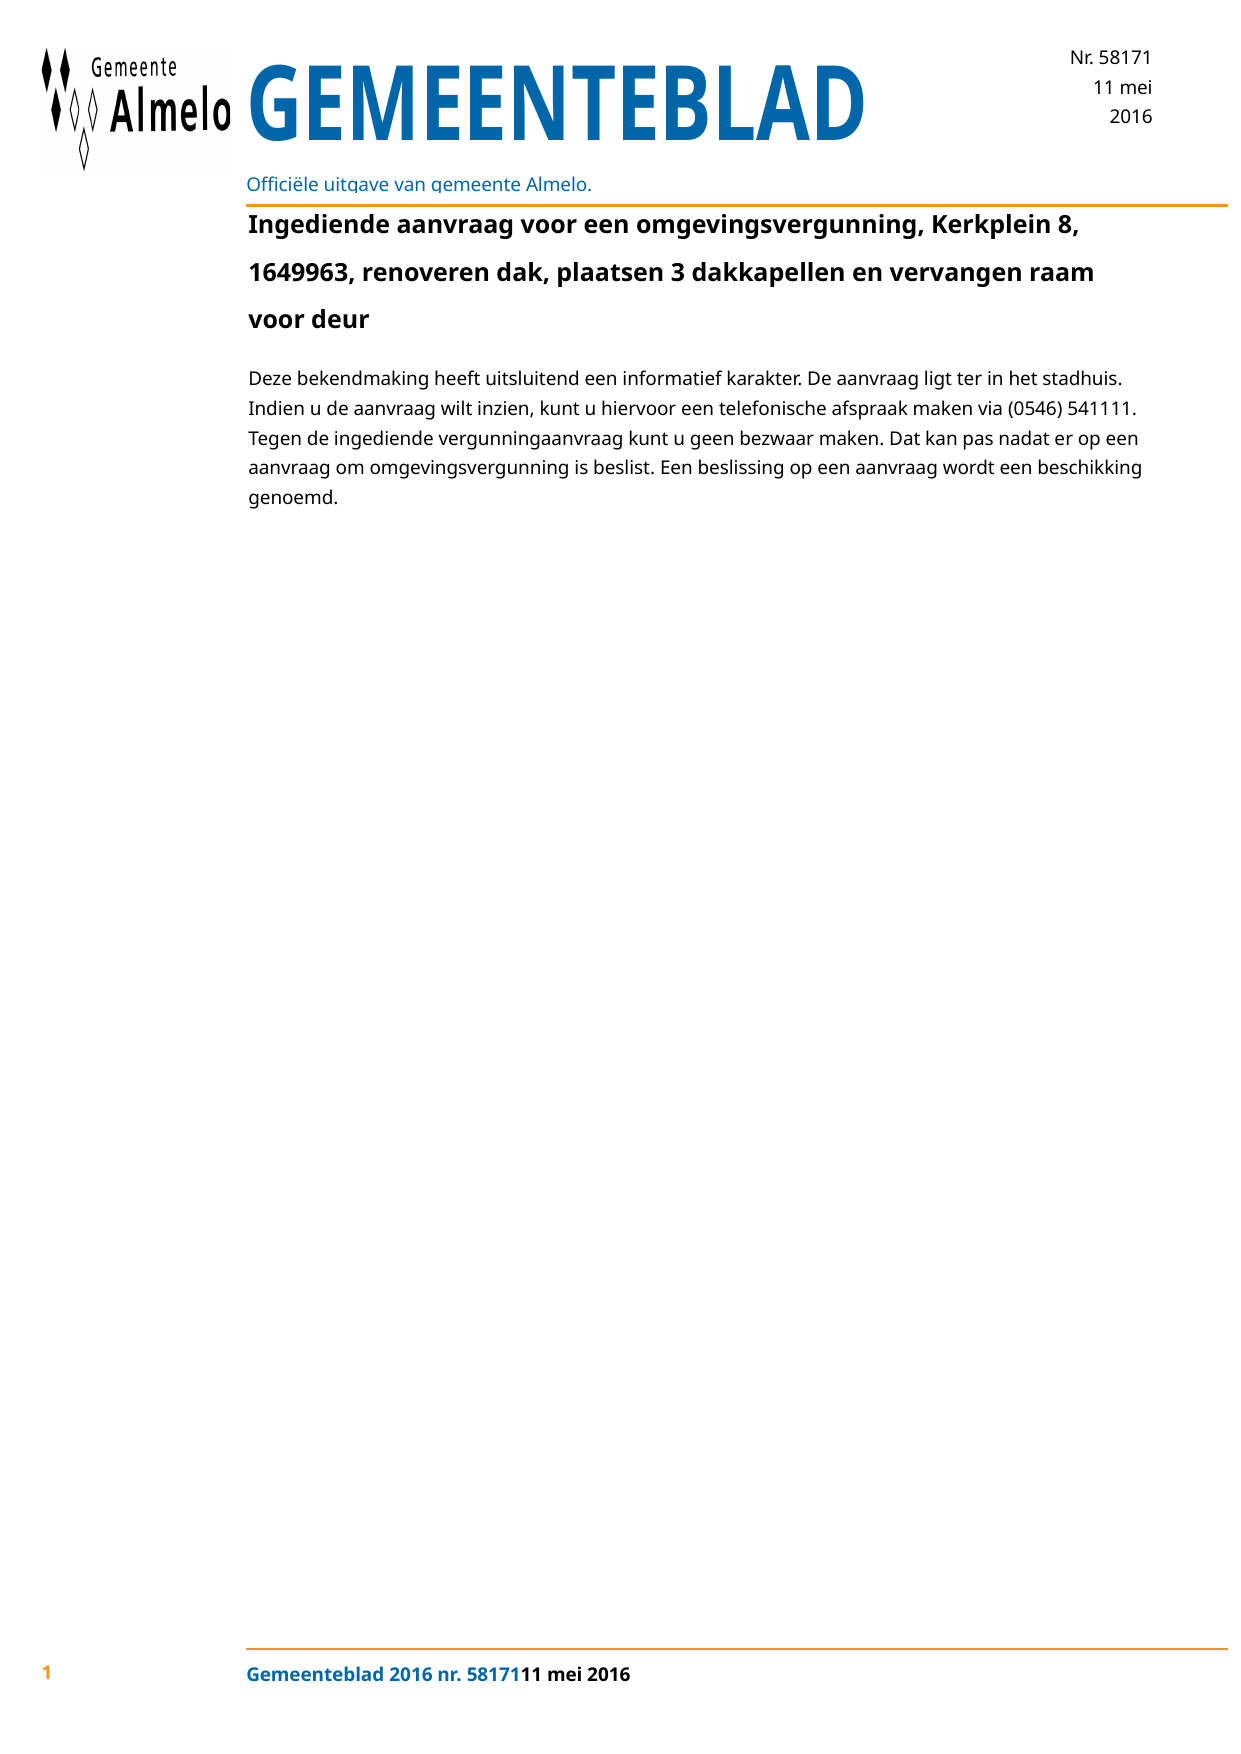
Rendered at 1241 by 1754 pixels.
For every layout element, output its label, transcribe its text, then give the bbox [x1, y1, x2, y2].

picture [41, 47, 231, 172]
text Ingediende aanvraag voor een omgevingsvergunning, Kerkplein 8, 1649963, renoveren dak, plaatsen 3 dakkapellen en vervangen raam voor deur [248, 207, 1152, 336]
text Deze bekendmaking heeft uitsluitend een informatief karakter. De aanvraag ligt ter in het stadhuis. Indien u de aanvraag wilt inzien, kunt u hiervoor een telefonische afspraak maken via (0546) 541111. Tegen de ingediende vergunningaanvraag kunt u geen bezwaar maken. Dat kan pas nadat er op een aanvraag om omgevingsvergunning is beslist. Een beslissing op een aanvraag wordt een beschikking genoemd. [248, 366, 1152, 509]
